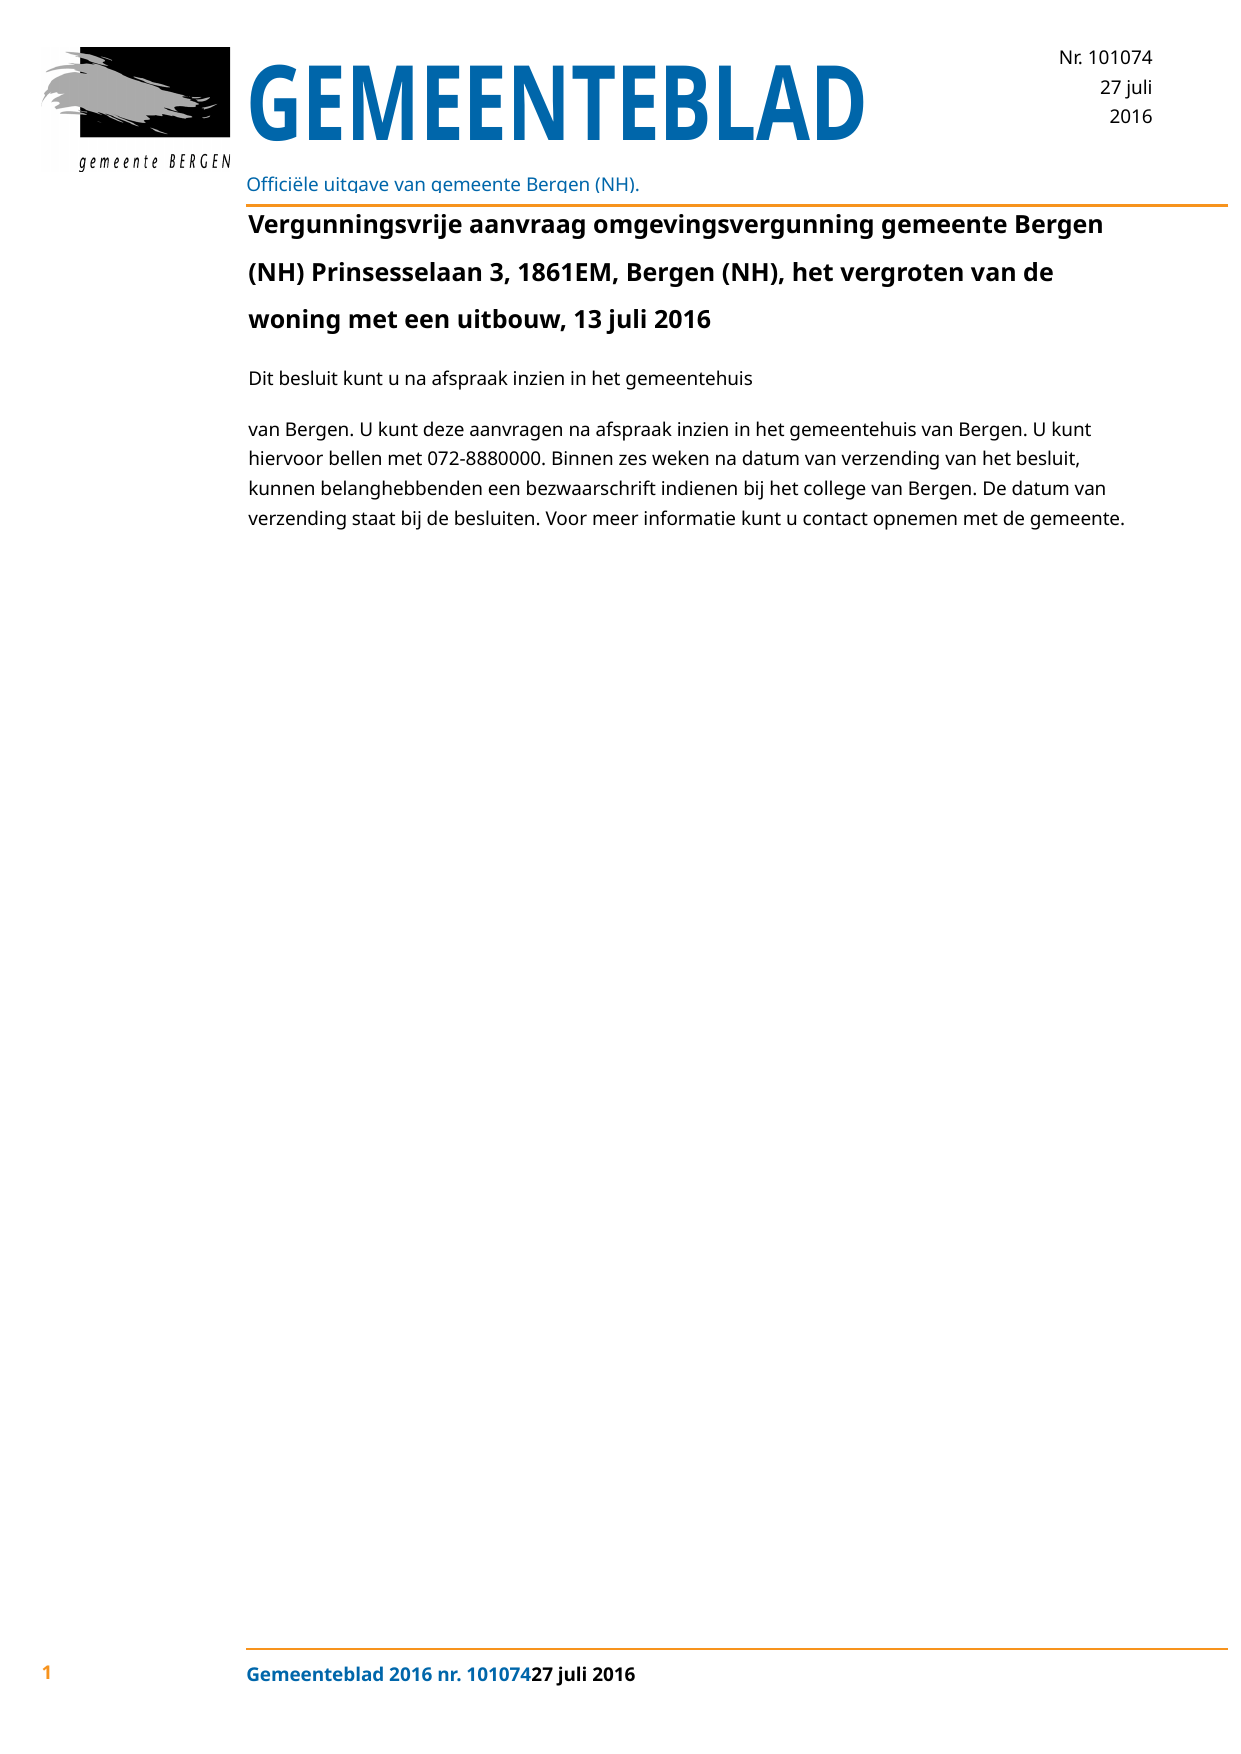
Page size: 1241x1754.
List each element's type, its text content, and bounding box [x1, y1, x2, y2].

text Vergunningsvrije aanvraag omgevingsvergunning gemeente Bergen (NH) Prinsesselaan 3, 1861EM, Bergen (NH), het vergroten van de woning met een uitbouw, 13 juli 2016 [248, 207, 1152, 336]
text van Bergen. U kunt deze aanvragen na afspraak inzien in het gemeentehuis van Bergen. U kunt hiervoor bellen met 072-8880000. Binnen zes weken na datum van verzending van het besluit, kunnen belanghebbenden een bezwaarschrift indienen bij het college van Bergen. De datum van verzending staat bij de besluiten. Voor meer informatie kunt u contact opnemen met de gemeente. [248, 416, 1152, 530]
picture [41, 47, 231, 172]
text Dit besluit kunt u na afspraak inzien in het gemeentehuis [248, 366, 1152, 391]
